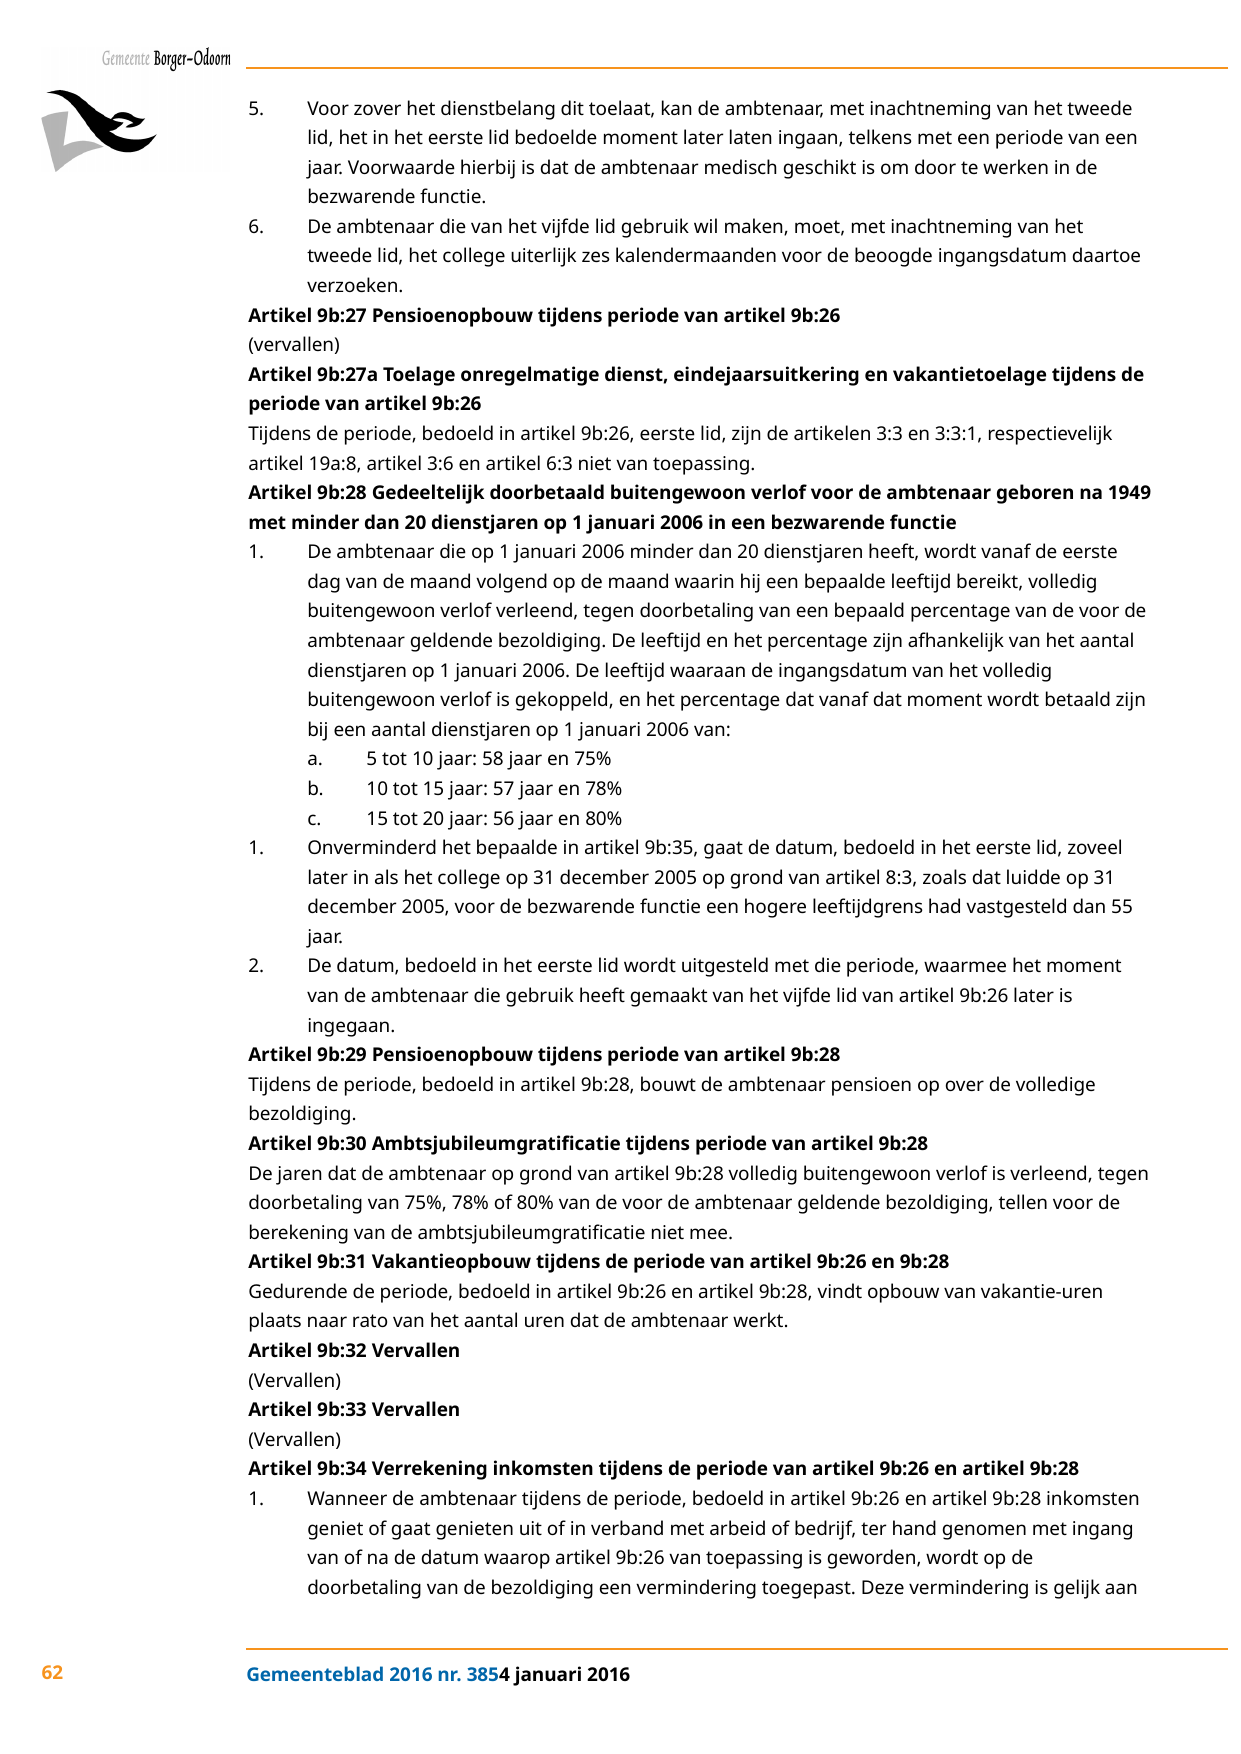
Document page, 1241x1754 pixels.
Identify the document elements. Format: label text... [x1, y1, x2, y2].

text Artikel 9b:27 Pensioenopbouw tijdens periode van artikel 9b:26 [248, 302, 1152, 328]
list Onverminderd het bepaalde in artikel 9b:35, gaat de datum, bedoeld in het eerste lid, zoveel later in als het college op 31 december 2005 op grond van artikel 8:3, zoals dat luidde op 31 december 2005, voor de bezwarende functie een hogere leeftijdgrens had vastgesteld dan 55 jaar. [248, 834, 1152, 949]
text Artikel 9b:27a Toelage onregelmatige dienst, eindejaarsuitkering en vakantietoelage tijdens de periode van artikel 9b:26 [248, 361, 1152, 416]
text (Vervallen) [248, 1367, 1152, 1393]
text Artikel 9b:33 Vervallen [248, 1396, 1152, 1422]
list Voor zover het dienstbelang dit toelaat, kan de ambtenaar, met inachtneming van het tweede lid, het in het eerste lid bedoelde moment later laten ingaan, telkens met een periode van een jaar. Voorwaarde hierbij is dat de ambtenaar medisch geschikt is om door te werken in de bezwarende functie. [248, 95, 1152, 209]
text (vervallen) [248, 331, 1152, 357]
list De ambtenaar die op 1 januari 2006 minder dan 20 dienstjaren heeft, wordt vanaf de eerste dag van de maand volgend op de maand waarin hij een bepaalde leeftijd bereikt, volledig buitengewoon verlof verleend, tegen doorbetaling van een bepaald percentage van de voor de ambtenaar geldende bezoldiging. De leeftijd en het percentage zijn afhankelijk van het aantal dienstjaren op 1 januari 2006. De leeftijd waaraan de ingangsdatum van het volledig buitengewoon verlof is gekoppeld, en het percentage dat vanaf dat moment wordt betaald zijn bij een aantal dienstjaren op 1 januari 2006 van: [248, 538, 1152, 742]
text Artikel 9b:32 Vervallen [248, 1337, 1152, 1363]
picture [41, 47, 231, 172]
text Artikel 9b:34 Verrekening inkomsten tijdens de periode van artikel 9b:26 en artikel 9b:28 [248, 1456, 1152, 1481]
list De datum, bedoeld in het eerste lid wordt uitgesteld met die periode, waarmee het moment van de ambtenaar die gebruik heeft gemaakt van het vijfde lid van artikel 9b:26 later is ingegaan. [248, 953, 1152, 1038]
text Artikel 9b:31 Vakantieopbouw tijdens de periode van artikel 9b:26 en 9b:28 [248, 1248, 1152, 1274]
list 10 tot 15 jaar: 57 jaar en 78% [307, 775, 1152, 801]
text Artikel 9b:30 Ambtsjubileumgratificatie tijdens periode van artikel 9b:28 [248, 1130, 1152, 1156]
text Tijdens de periode, bedoeld in artikel 9b:28, bouwt de ambtenaar pensioen op over de volledige bezoldiging. [248, 1071, 1152, 1126]
list 15 tot 20 jaar: 56 jaar en 80% [307, 805, 1152, 831]
text Artikel 9b:28 Gedeeltelijk doorbetaald buitengewoon verlof voor de ambtenaar geboren na 1949 met minder dan 20 dienstjaren op 1 januari 2006 in een bezwarende functie [248, 479, 1152, 535]
text Gedurende de periode, bedoeld in artikel 9b:26 en artikel 9b:28, vindt opbouw van vakantie-uren plaats naar rato van het aantal uren dat de ambtenaar werkt. [248, 1278, 1152, 1333]
list De ambtenaar die van het vijfde lid gebruik wil maken, moet, met inachtneming van het tweede lid, het college uiterlijk zes kalendermaanden voor de beoogde ingangsdatum daartoe verzoeken. [248, 213, 1152, 298]
list 5 tot 10 jaar: 58 jaar en 75% [307, 746, 1152, 771]
text (Vervallen) [248, 1426, 1152, 1452]
list Wanneer de ambtenaar tijdens de periode, bedoeld in artikel 9b:26 en artikel 9b:28 inkomsten geniet of gaat genieten uit of in verband met arbeid of bedrijf, ter hand genomen met ingang van of na de datum waarop artikel 9b:26 van toepassing is geworden, wordt op de doorbetaling van de bezoldiging een vermindering toegepast. Deze vermindering is gelijk aan [248, 1485, 1152, 1600]
text Tijdens de periode, bedoeld in artikel 9b:26, eerste lid, zijn de artikelen 3:3 en 3:3:1, respectievelijk artikel 19a:8, artikel 3:6 en artikel 6:3 niet van toepassing. [248, 420, 1152, 476]
text De jaren dat de ambtenaar op grond van artikel 9b:28 volledig buitengewoon verlof is verleend, tegen doorbetaling van 75%, 78% of 80% van de voor de ambtenaar geldende bezoldiging, tellen voor de berekening van de ambtsjubileumgratificatie niet mee. [248, 1160, 1152, 1245]
text Artikel 9b:29 Pensioenopbouw tijdens periode van artikel 9b:28 [248, 1041, 1152, 1067]
